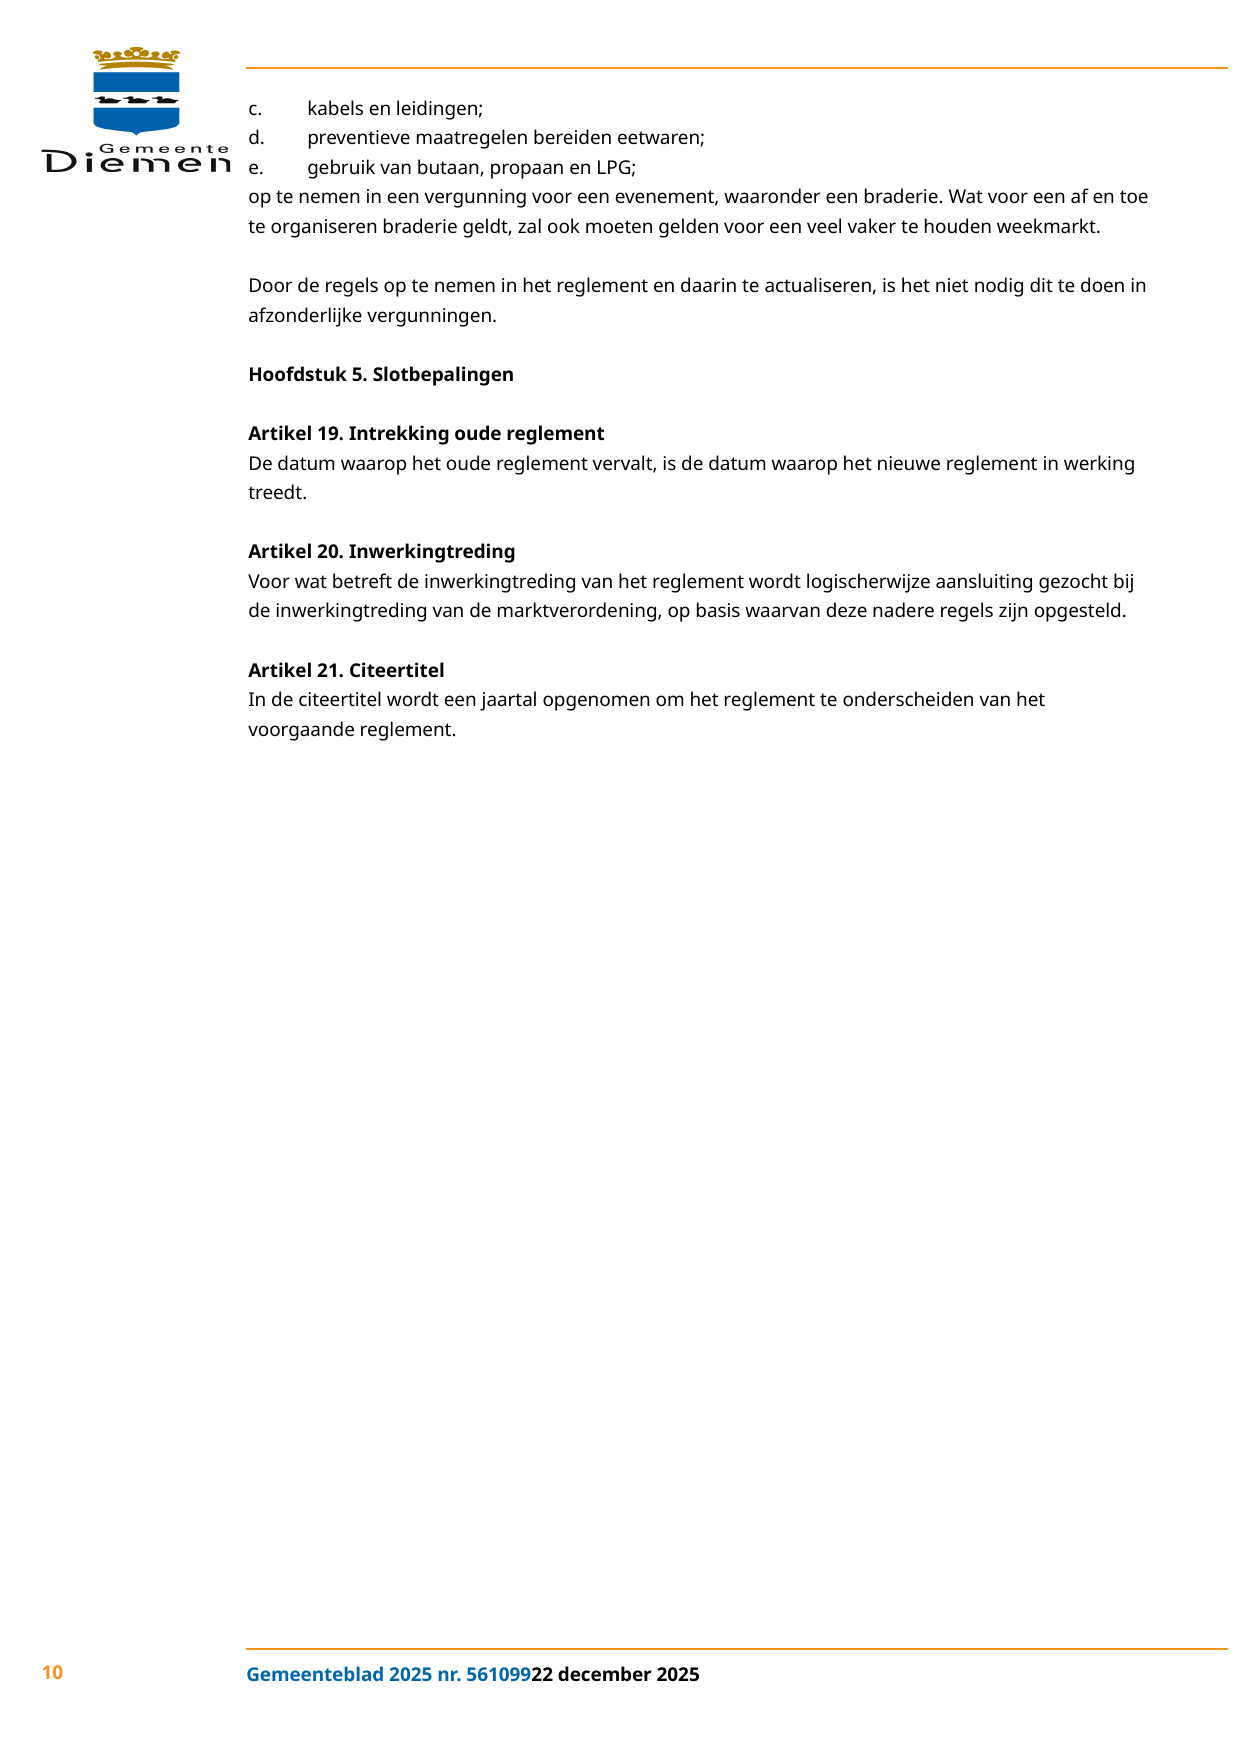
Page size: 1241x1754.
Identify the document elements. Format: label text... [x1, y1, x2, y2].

text Door de regels op te nemen in het reglement en daarin te actualiseren, is het niet nodig dit te doen in afzonderlijke vergunningen. [248, 272, 1152, 328]
text Hoofdstuk 5. Slotbepalingen [248, 361, 1152, 387]
list gebruik van butaan, propaan en LPG; [248, 154, 1152, 180]
text op te nemen in een vergunning voor een evenement, waaronder een braderie. Wat voor een af en toe te organiseren braderie geldt, zal ook moeten gelden voor een veel vaker te houden weekmarkt. [248, 183, 1152, 239]
text Artikel 20. Inwerkingtreding [248, 538, 1152, 564]
text Voor wat betreft de inwerkingtreding van het reglement wordt logischerwijze aansluiting gezocht bij de inwerkingtreding van de marktverordening, op basis waarvan deze nadere regels zijn opgesteld. [248, 568, 1152, 623]
picture [41, 47, 231, 172]
list kabels en leidingen; [248, 95, 1152, 121]
text Artikel 19. Intrekking oude reglement [248, 420, 1152, 446]
text Artikel 21. Citeertitel [248, 657, 1152, 683]
text In de citeertitel wordt een jaartal opgenomen om het reglement te onderscheiden van het voorgaande reglement. [248, 686, 1152, 742]
list preventieve maatregelen bereiden eetwaren; [248, 124, 1152, 150]
text De datum waarop het oude reglement vervalt, is de datum waarop het nieuwe reglement in werking treedt. [248, 450, 1152, 505]
